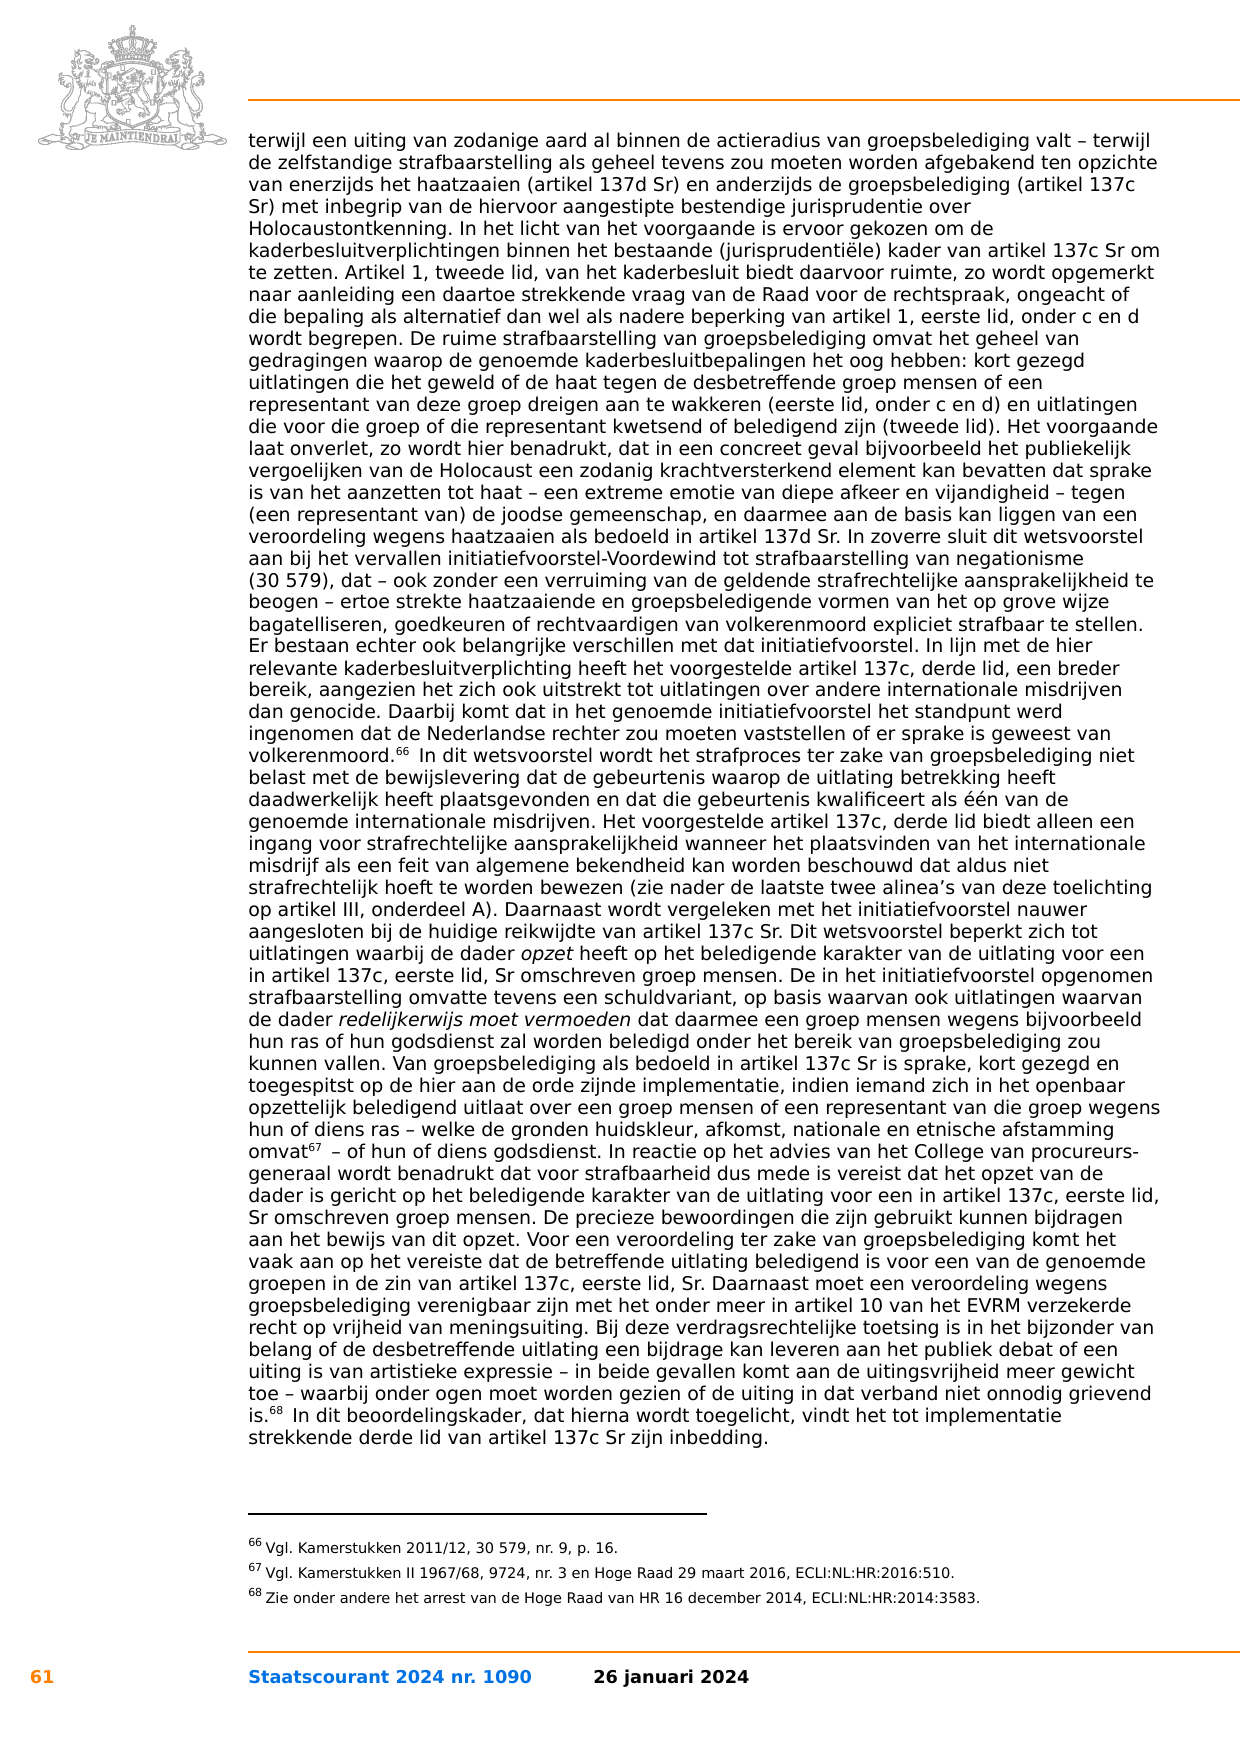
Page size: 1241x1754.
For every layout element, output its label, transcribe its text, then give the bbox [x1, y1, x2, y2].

text terwijl een uiting van zodanige aard al binnen de actieradius van groepsbelediging valt – terwijl de zelfstandige strafbaarstelling als geheel tevens zou moeten worden afgebakend ten opzichte van enerzijds het haatzaaien (artikel 137d Sr) en anderzijds de groepsbelediging (artikel 137c Sr) met inbegrip van de hiervoor aangestipte bestendige jurisprudentie over Holocaustontkenning. In het licht van het voorgaande is ervoor gekozen om de kaderbesluitverplichtingen binnen het bestaande (jurisprudentiële) kader van artikel 137c Sr om te zetten. Artikel 1, tweede lid, van het kaderbesluit biedt daarvoor ruimte, zo wordt opgemerkt naar aanleiding een daartoe strekkende vraag van de Raad voor de rechtspraak, ongeacht of die bepaling als alternatief dan wel als nadere beperking van artikel 1, eerste lid, onder c en d wordt begrepen. De ruime strafbaarstelling van groepsbelediging omvat het geheel van gedragingen waarop de genoemde kaderbesluitbepalingen het oog hebben: kort gezegd uitlatingen die het geweld of de haat tegen de desbetreffende groep mensen of een representant van deze groep dreigen aan te wakkeren (eerste lid, onder c en d) en uitlatingen die voor die groep of die representant kwetsend of beledigend zijn (tweede lid). Het voorgaande laat onverlet, zo wordt hier benadrukt, dat in een concreet geval bijvoorbeeld het publiekelijk vergoelijken van de Holocaust een zodanig krachtversterkend element kan bevatten dat sprake is van het aanzetten tot haat – een extreme emotie van diepe afkeer en vijandigheid – tegen (een representant van) de joodse gemeenschap, en daarmee aan de basis kan liggen van een veroordeling wegens haatzaaien als bedoeld in artikel 137d Sr. In zoverre sluit dit wetsvoorstel aan bij het vervallen initiatiefvoorstel-Voordewind tot strafbaarstelling van negationisme (30 579), dat – ook zonder een verruiming van de geldende strafrechtelijke aansprakelijkheid te beogen – ertoe strekte haatzaaiende en groepsbeledigende vormen van het op grove wijze bagatelliseren, goedkeuren of rechtvaardigen van volkerenmoord expliciet strafbaar te stellen. Er bestaan echter ook belangrijke verschillen met dat initiatiefvoorstel. In lijn met de hier relevante kaderbesluitverplichting heeft het voorgestelde artikel 137c, derde lid, een breder bereik, aangezien het zich ook uitstrekt tot uitlatingen over andere internationale misdrijven dan genocide. Daarbij komt dat in het genoemde initiatiefvoorstel het standpunt werd ingenomen dat de Nederlandse rechter zou moeten vaststellen of er sprake is geweest van volkerenmoord. In dit wetsvoorstel wordt het strafproces ter zake van groepsbelediging niet belast met de bewijslevering dat de gebeurtenis waarop de uitlating betrekking heeft daadwerkelijk heeft plaatsgevonden en dat die gebeurtenis kwalificeert als één van de genoemde internationale misdrijven. Het voorgestelde artikel 137c, derde lid biedt alleen een ingang voor strafrechtelijke aansprakelijkheid wanneer het plaatsvinden van het internationale misdrijf als een feit van algemene bekendheid kan worden beschouwd dat aldus niet strafrechtelijk hoeft te worden bewezen (zie nader de laatste twee alinea’s van deze toelichting op artikel III, onderdeel A). Daarnaast wordt vergeleken met het initiatiefvoorstel nauwer aangesloten bij de huidige reikwijdte van artikel 137c Sr. Dit wetsvoorstel beperkt zich tot uitlatingen waarbij de dader opzet heeft op het beledigende karakter van de uitlating voor een in artikel 137c, eerste lid, Sr omschreven groep mensen. De in het initiatiefvoorstel opgenomen strafbaarstelling omvatte tevens een schuldvariant, op basis waarvan ook uitlatingen waarvan de dader redelijkerwijs moet vermoeden dat daarmee een groep mensen wegens bijvoorbeeld hun ras of hun godsdienst zal worden beledigd onder het bereik van groepsbelediging zou kunnen vallen. Van groepsbelediging als bedoeld in artikel 137c Sr is sprake, kort gezegd en toegespitst op de hier aan de orde zijnde implementatie, indien iemand zich in het openbaar opzettelijk beledigend uitlaat over een groep mensen of een representant van die groep wegens hun of diens ras – welke de gronden huidskleur, afkomst, nationale en etnische afstamming omvat – of hun of diens godsdienst. In reactie op het advies van het College van procureurs-generaal wordt benadrukt dat voor strafbaarheid dus mede is vereist dat het opzet van de dader is gericht op het beledigende karakter van de uitlating voor een in artikel 137c, eerste lid, Sr omschreven groep mensen. De precieze bewoordingen die zijn gebruikt kunnen bijdragen aan het bewijs van dit opzet. Voor een veroordeling ter zake van groepsbelediging komt het vaak aan op het vereiste dat de betreffende uitlating beledigend is voor een van de genoemde groepen in de zin van artikel 137c, eerste lid, Sr. Daarnaast moet een veroordeling wegens groepsbelediging verenigbaar zijn met het onder meer in artikel 10 van het EVRM verzekerde recht op vrijheid van meningsuiting. Bij deze verdragsrechtelijke toetsing is in het bijzonder van belang of de desbetreffende uitlating een bijdrage kan leveren aan het publiek debat of een uiting is van artistieke expressie – in beide gevallen komt aan de uitingsvrijheid meer gewicht toe – waarbij onder ogen moet worden gezien of de uiting in dat verband niet onnodig grievend is. In dit beoordelingskader, dat hierna wordt toegelicht, vindt het tot implementatie strekkende derde lid van artikel 137c Sr zijn inbedding. [248, 130, 1163, 1449]
text Zie onder andere het arrest van de Hoge Raad van HR 16 december 2014, ECLI:NL:HR:2014:3583. [248, 1586, 1163, 1608]
text Vgl. Kamerstukken II 1967/68, 9724, nr. 3 en Hoge Raad 29 maart 2016, ECLI:NL:HR:2016:510. [248, 1561, 1163, 1583]
text Vgl. Kamerstukken 2011/12, 30 579, nr. 9, p. 16. [248, 1536, 1163, 1558]
picture [38, 25, 227, 150]
